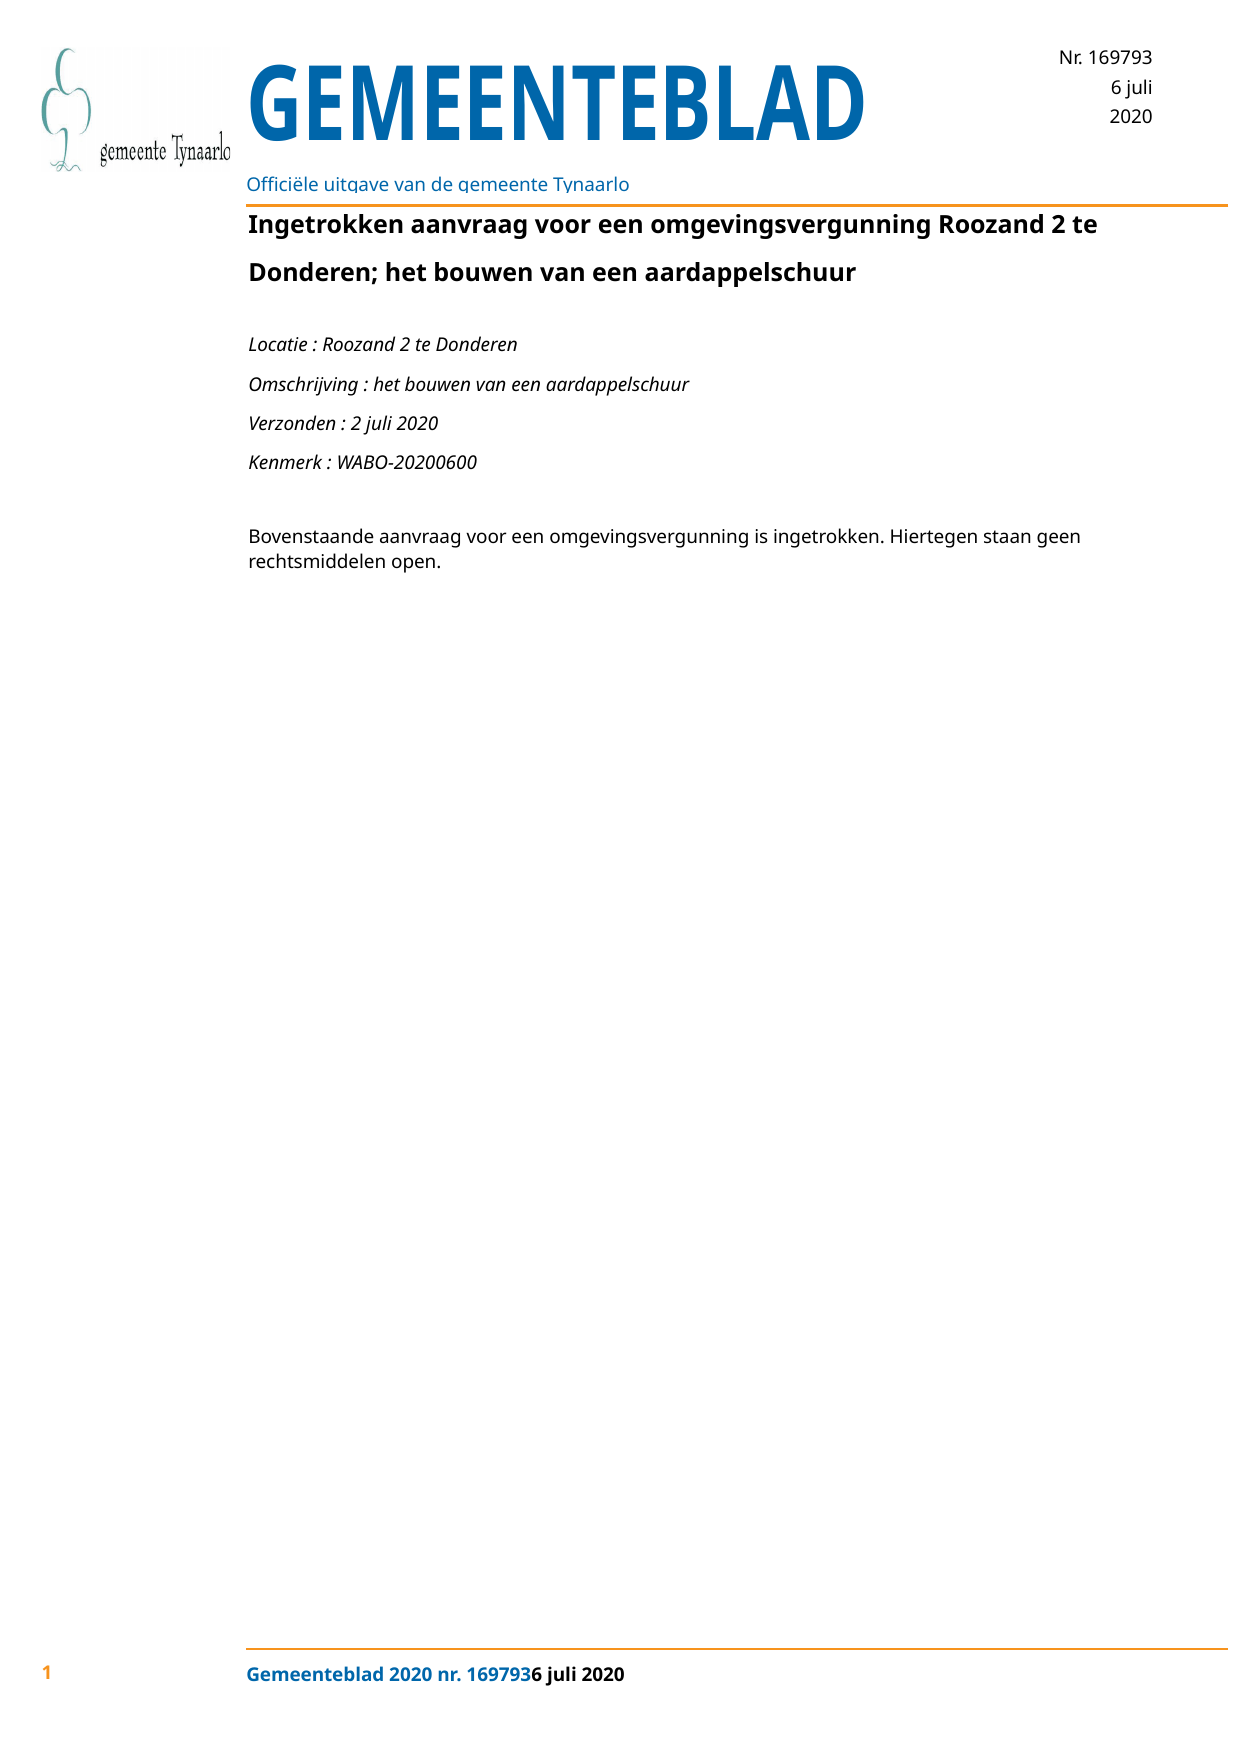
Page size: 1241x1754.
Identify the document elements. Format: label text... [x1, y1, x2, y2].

text Locatie : Roozand 2 te Donderen [248, 331, 1152, 357]
text Bovenstaande aanvraag voor een omgevingsvergunning is ingetrokken. Hiertegen staan geen rechtsmiddelen open. [248, 523, 1152, 574]
picture [41, 47, 231, 172]
text Omschrijving : het bouwen van een aardappelschuur [248, 371, 1152, 396]
text Verzonden : 2 juli 2020 [248, 410, 1152, 436]
text Ingetrokken aanvraag voor een omgevingsvergunning Roozand 2 te Donderen; het bouwen van een aardappelschuur [248, 207, 1152, 288]
text Kenmerk : WABO-20200600 [248, 449, 1152, 475]
